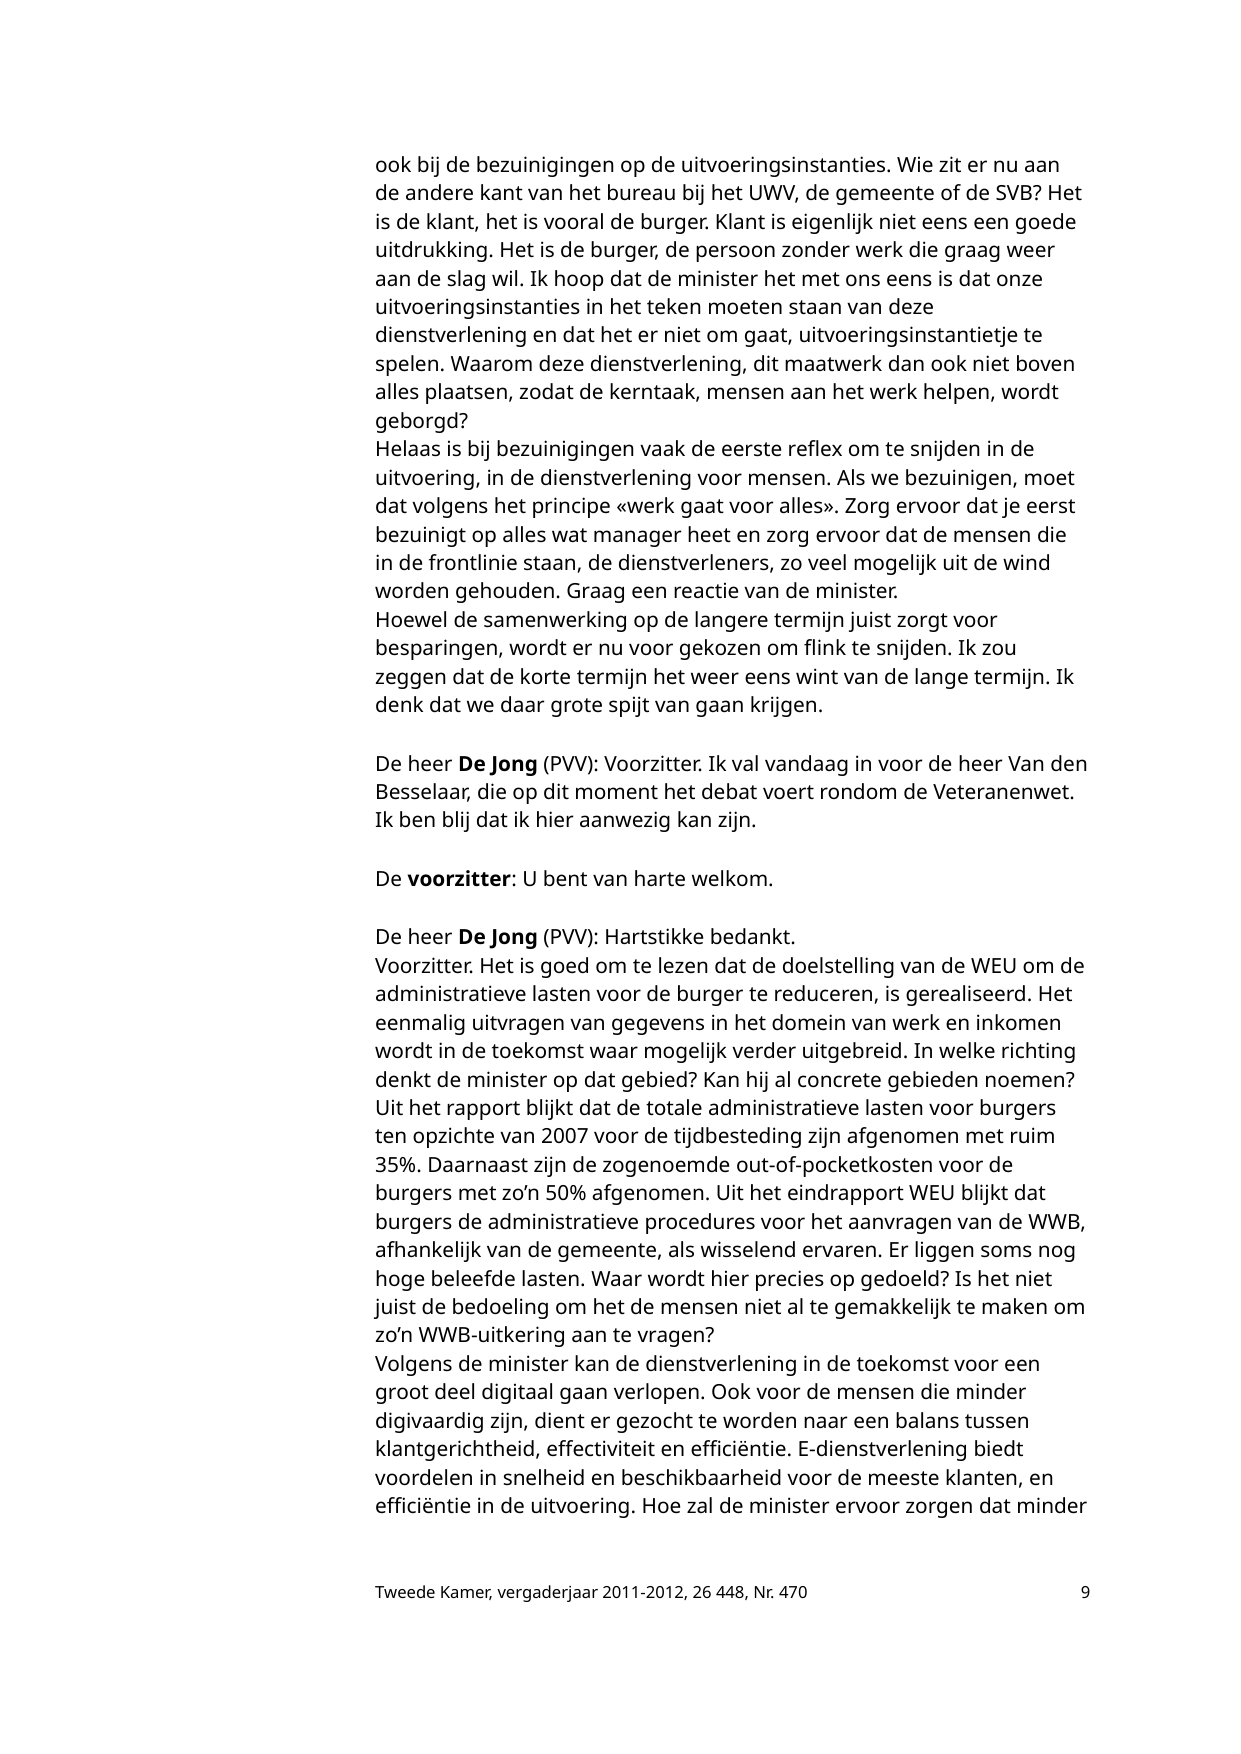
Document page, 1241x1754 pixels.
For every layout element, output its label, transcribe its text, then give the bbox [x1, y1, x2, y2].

text Hoewel de samenwerking op de langere termijn juist zorgt voor besparingen, wordt er nu voor gekozen om flink te snijden. Ik zou zeggen dat de korte termijn het weer eens wint van de lange termijn. Ik denk dat we daar grote spijt van gaan krijgen. [375, 605, 1090, 719]
text De voorzitter: U bent van harte welkom. [375, 864, 1090, 892]
text Volgens de minister kan de dienstverlening in de toekomst voor een groot deel digitaal gaan verlopen. Ook voor de mensen die minder digivaardig zijn, dient er gezocht te worden naar een balans tussen klantgerichtheid, effectiviteit en efficiëntie. E-dienstverlening biedt voordelen in snelheid en beschikbaarheid voor de meeste klanten, en efficiëntie in de uitvoering. Hoe zal de minister ervoor zorgen dat minder [375, 1349, 1090, 1520]
text Voorzitter. Het is goed om te lezen dat de doelstelling van de WEU om de administratieve lasten voor de burger te reduceren, is gerealiseerd. Het eenmalig uitvragen van gegevens in het domein van werk en inkomen wordt in de toekomst waar mogelijk verder uitgebreid. In welke richting denkt de minister op dat gebied? Kan hij al concrete gebieden noemen? Uit het rapport blijkt dat de totale administratieve lasten voor burgers ten opzichte van 2007 voor de tijdbesteding zijn afgenomen met ruim 35%. Daarnaast zijn de zogenoemde out-of-pocketkosten voor de burgers met zo’n 50% afgenomen. Uit het eindrapport WEU blijkt dat burgers de administratieve procedures voor het aanvragen van de WWB, afhankelijk van de gemeente, als wisselend ervaren. Er liggen soms nog hoge beleefde lasten. Waar wordt hier precies op gedoeld? Is het niet juist de bedoeling om het de mensen niet al te gemakkelijk te maken om zo’n WWB-uitkering aan te vragen? [375, 951, 1090, 1349]
text De heer De Jong (PVV): Hartstikke bedankt. [375, 922, 1090, 951]
text ook bij de bezuinigingen op de uitvoeringsinstanties. Wie zit er nu aan de andere kant van het bureau bij het UWV, de gemeente of de SVB? Het is de klant, het is vooral de burger. Klant is eigenlijk niet eens een goede uitdrukking. Het is de burger, de persoon zonder werk die graag weer aan de slag wil. Ik hoop dat de minister het met ons eens is dat onze uitvoeringsinstanties in het teken moeten staan van deze dienstverlening en dat het er niet om gaat, uitvoeringsinstantietje te spelen. Waarom deze dienstverlening, dit maatwerk dan ook niet boven alles plaatsen, zodat de kerntaak, mensen aan het werk helpen, wordt geborgd? [375, 150, 1090, 434]
text De heer De Jong (PVV): Voorzitter. Ik val vandaag in voor de heer Van den Besselaar, die op dit moment het debat voert rondom de Veteranenwet. Ik ben blij dat ik hier aanwezig kan zijn. [375, 749, 1090, 834]
text Helaas is bij bezuinigingen vaak de eerste reflex om te snijden in de uitvoering, in de dienstverlening voor mensen. Als we bezuinigen, moet dat volgens het principe «werk gaat voor alles». Zorg ervoor dat je eerst bezuinigt op alles wat manager heet en zorg ervoor dat de mensen die in de frontlinie staan, de dienstverleners, zo veel mogelijk uit de wind worden gehouden. Graag een reactie van de minister. [375, 434, 1090, 605]
